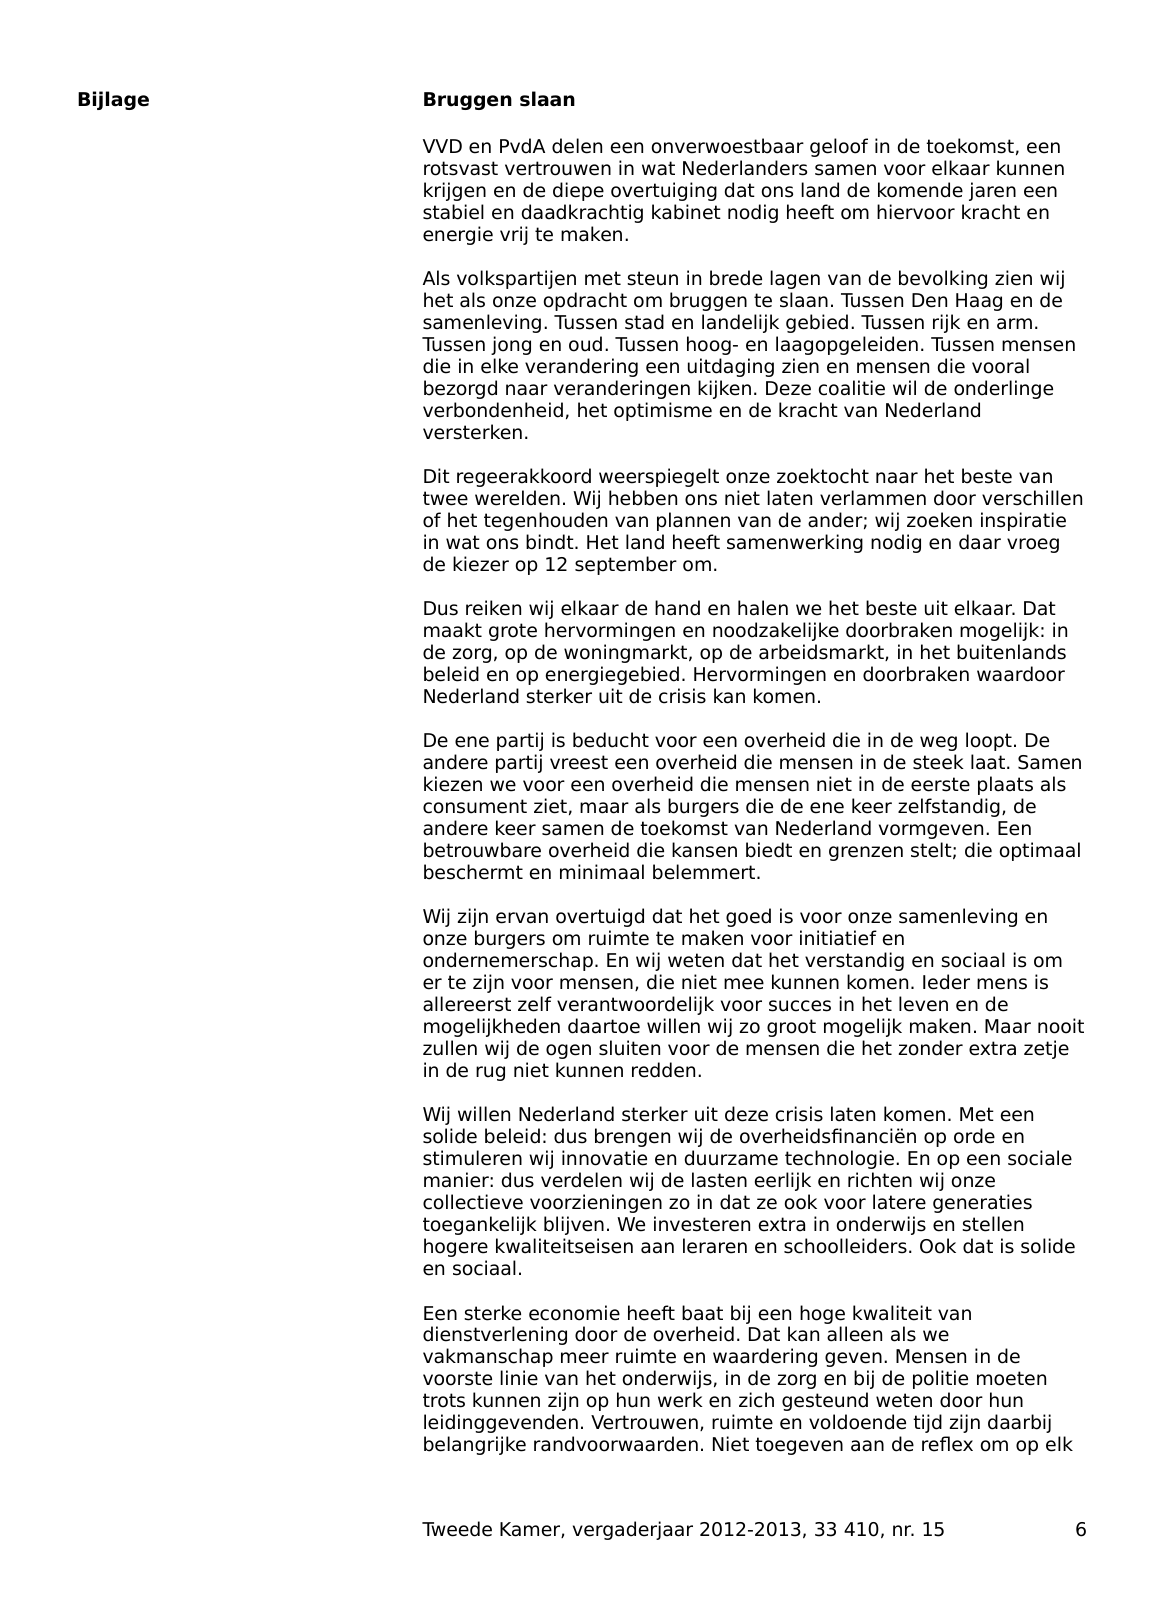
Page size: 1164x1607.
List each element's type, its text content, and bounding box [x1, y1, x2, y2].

text Als volkspartijen met steun in brede lagen van de bevolking zien wij het als onze opdracht om bruggen te slaan. Tussen Den Haag en de samenleving. Tussen stad en landelijk gebied. Tussen rijk en arm. Tussen jong en oud. Tussen hoog- en laagopgeleiden. Tussen mensen die in elke verandering een uitdaging zien en mensen die vooral bezorgd naar veranderingen kijken. Deze coalitie wil de onderlinge verbondenheid, het optimisme en de kracht van Nederland versterken. [422, 268, 1087, 444]
text VVD en PvdA delen een onverwoestbaar geloof in de toekomst, een rotsvast vertrouwen in wat Nederlanders samen voor elkaar kunnen krijgen en de diepe overtuiging dat ons land de komende jaren een stabiel en daadkrachtig kabinet nodig heeft om hiervoor kracht en energie vrij te maken. [422, 136, 1087, 246]
subtitle Bijlage Bruggen slaan [77, 89, 1087, 111]
text Een sterke economie heeft baat bij een hoge kwaliteit van dienstverlening door de overheid. Dat kan alleen als we vakmanschap meer ruimte en waardering geven. Mensen in de voorste linie van het onderwijs, in de zorg en bij de politie moeten trots kunnen zijn op hun werk en zich gesteund weten door hun leidinggevenden. Vertrouwen, ruimte en voldoende tijd zijn daarbij belangrijke randvoorwaarden. Niet toegeven aan de reflex om op elk [422, 1302, 1087, 1456]
text Dus reiken wij elkaar de hand en halen we het beste uit elkaar. Dat maakt grote hervormingen en noodzakelijke doorbraken mogelijk: in de zorg, op de woningmarkt, op de arbeidsmarkt, in het buitenlands beleid en op energiegebied. Hervormingen en doorbraken waardoor Nederland sterker uit de crisis kan komen. [422, 598, 1087, 708]
text Wij willen Nederland sterker uit deze crisis laten komen. Met een solide beleid: dus brengen wij de overheidsfinanciën op orde en stimuleren wij innovatie en duurzame technologie. En op een sociale manier: dus verdelen wij de lasten eerlijk en richten wij onze collectieve voorzieningen zo in dat ze ook voor latere generaties toegankelijk blijven. We investeren extra in onderwijs en stellen hogere kwaliteitseisen aan leraren en schoolleiders. Ook dat is solide en sociaal. [422, 1104, 1087, 1280]
text Dit regeerakkoord weerspiegelt onze zoektocht naar het beste van twee werelden. Wij hebben ons niet laten verlammen door verschillen of het tegenhouden van plannen van de ander; wij zoeken inspiratie in wat ons bindt. Het land heeft samenwerking nodig en daar vroeg de kiezer op 12 september om. [422, 466, 1087, 576]
text Wij zijn ervan overtuigd dat het goed is voor onze samenleving en onze burgers om ruimte te maken voor initiatief en ondernemerschap. En wij weten dat het verstandig en sociaal is om er te zijn voor mensen, die niet mee kunnen komen. Ieder mens is allereerst zelf verantwoordelijk voor succes in het leven en de mogelijkheden daartoe willen wij zo groot mogelijk maken. Maar nooit zullen wij de ogen sluiten voor de mensen die het zonder extra zetje in de rug niet kunnen redden. [422, 906, 1087, 1082]
text De ene partij is beducht voor een overheid die in de weg loopt. De andere partij vreest een overheid die mensen in de steek laat. Samen kiezen we voor een overheid die mensen niet in de eerste plaats als consument ziet, maar als burgers die de ene keer zelfstandig, de andere keer samen de toekomst van Nederland vormgeven. Een betrouwbare overheid die kansen biedt en grenzen stelt; die optimaal beschermt en minimaal belemmert. [422, 730, 1087, 884]
